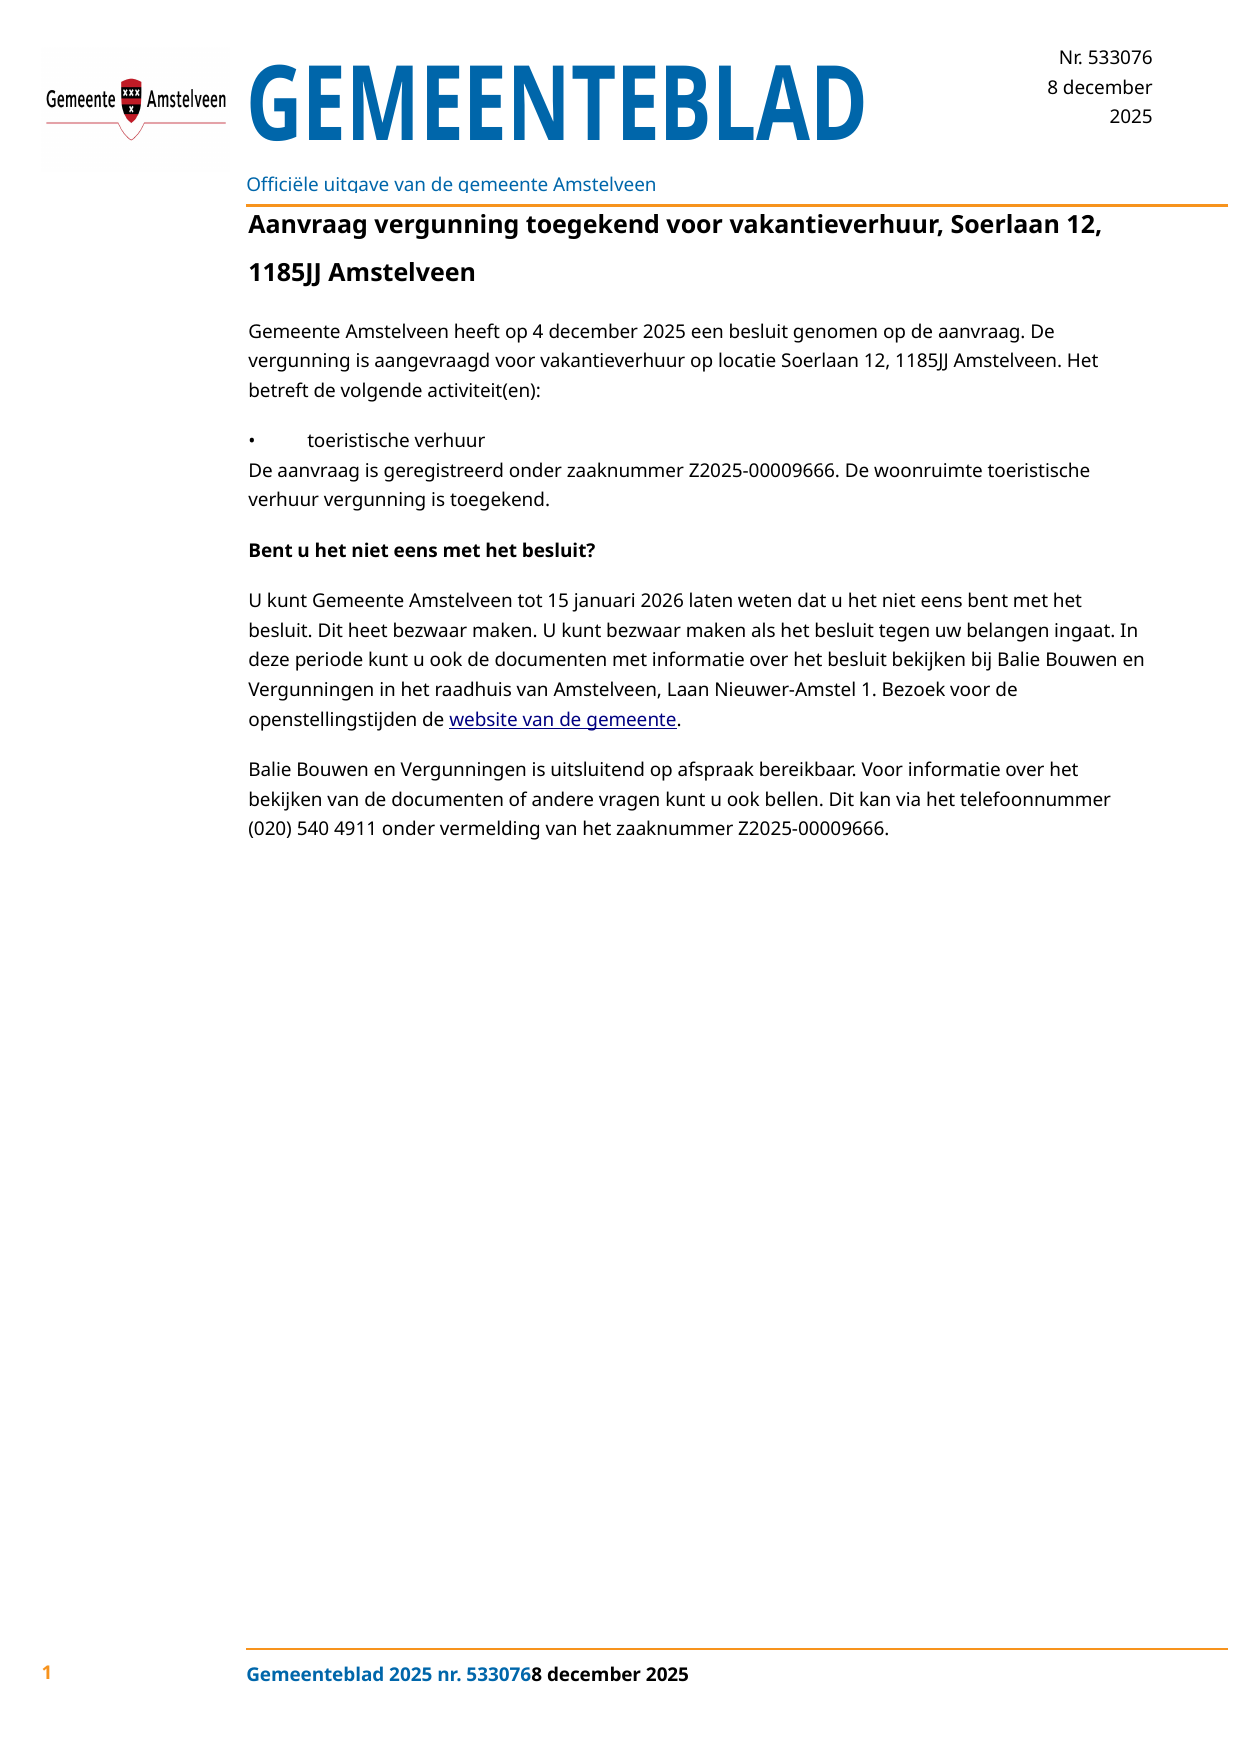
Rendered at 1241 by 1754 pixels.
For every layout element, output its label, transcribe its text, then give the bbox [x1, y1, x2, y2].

text Balie Bouwen en Vergunningen is uitsluitend op afspraak bereikbaar. Voor informatie over het bekijken van de documenten of andere vragen kunt u ook bellen. Dit kan via het telefoonnummer (020) 540 4911 onder vermelding van het zaaknummer Z2025-00009666. [248, 756, 1152, 841]
text U kunt Gemeente Amstelveen tot 15 januari 2026 laten weten dat u het niet eens bent met het besluit. Dit heet bezwaar maken. U kunt bezwaar maken als het besluit tegen uw belangen ingaat. In deze periode kunt u ook de documenten met informatie over het besluit bekijken bij Balie Bouwen en Vergunningen in het raadhuis van Amstelveen, Laan Nieuwer-Amstel 1. Bezoek voor de openstellingstijden de website van de gemeente. [248, 587, 1152, 732]
text Bent u het niet eens met het besluit? [248, 537, 1152, 563]
text Aanvraag vergunning toegekend voor vakantieverhuur, Soerlaan 12, 1185JJ Amstelveen [248, 207, 1152, 288]
picture [41, 47, 231, 172]
list toeristische verhuur [248, 427, 1152, 453]
text De aanvraag is geregistreerd onder zaaknummer Z2025-00009666. De woonruimte toeristische verhuur vergunning is toegekend. [248, 457, 1152, 512]
text Gemeente Amstelveen heeft op 4 december 2025 een besluit genomen op de aanvraag. De vergunning is aangevraagd voor vakantieverhuur op locatie Soerlaan 12, 1185JJ Amstelveen. Het betreft de volgende activiteit(en): [248, 318, 1152, 403]
